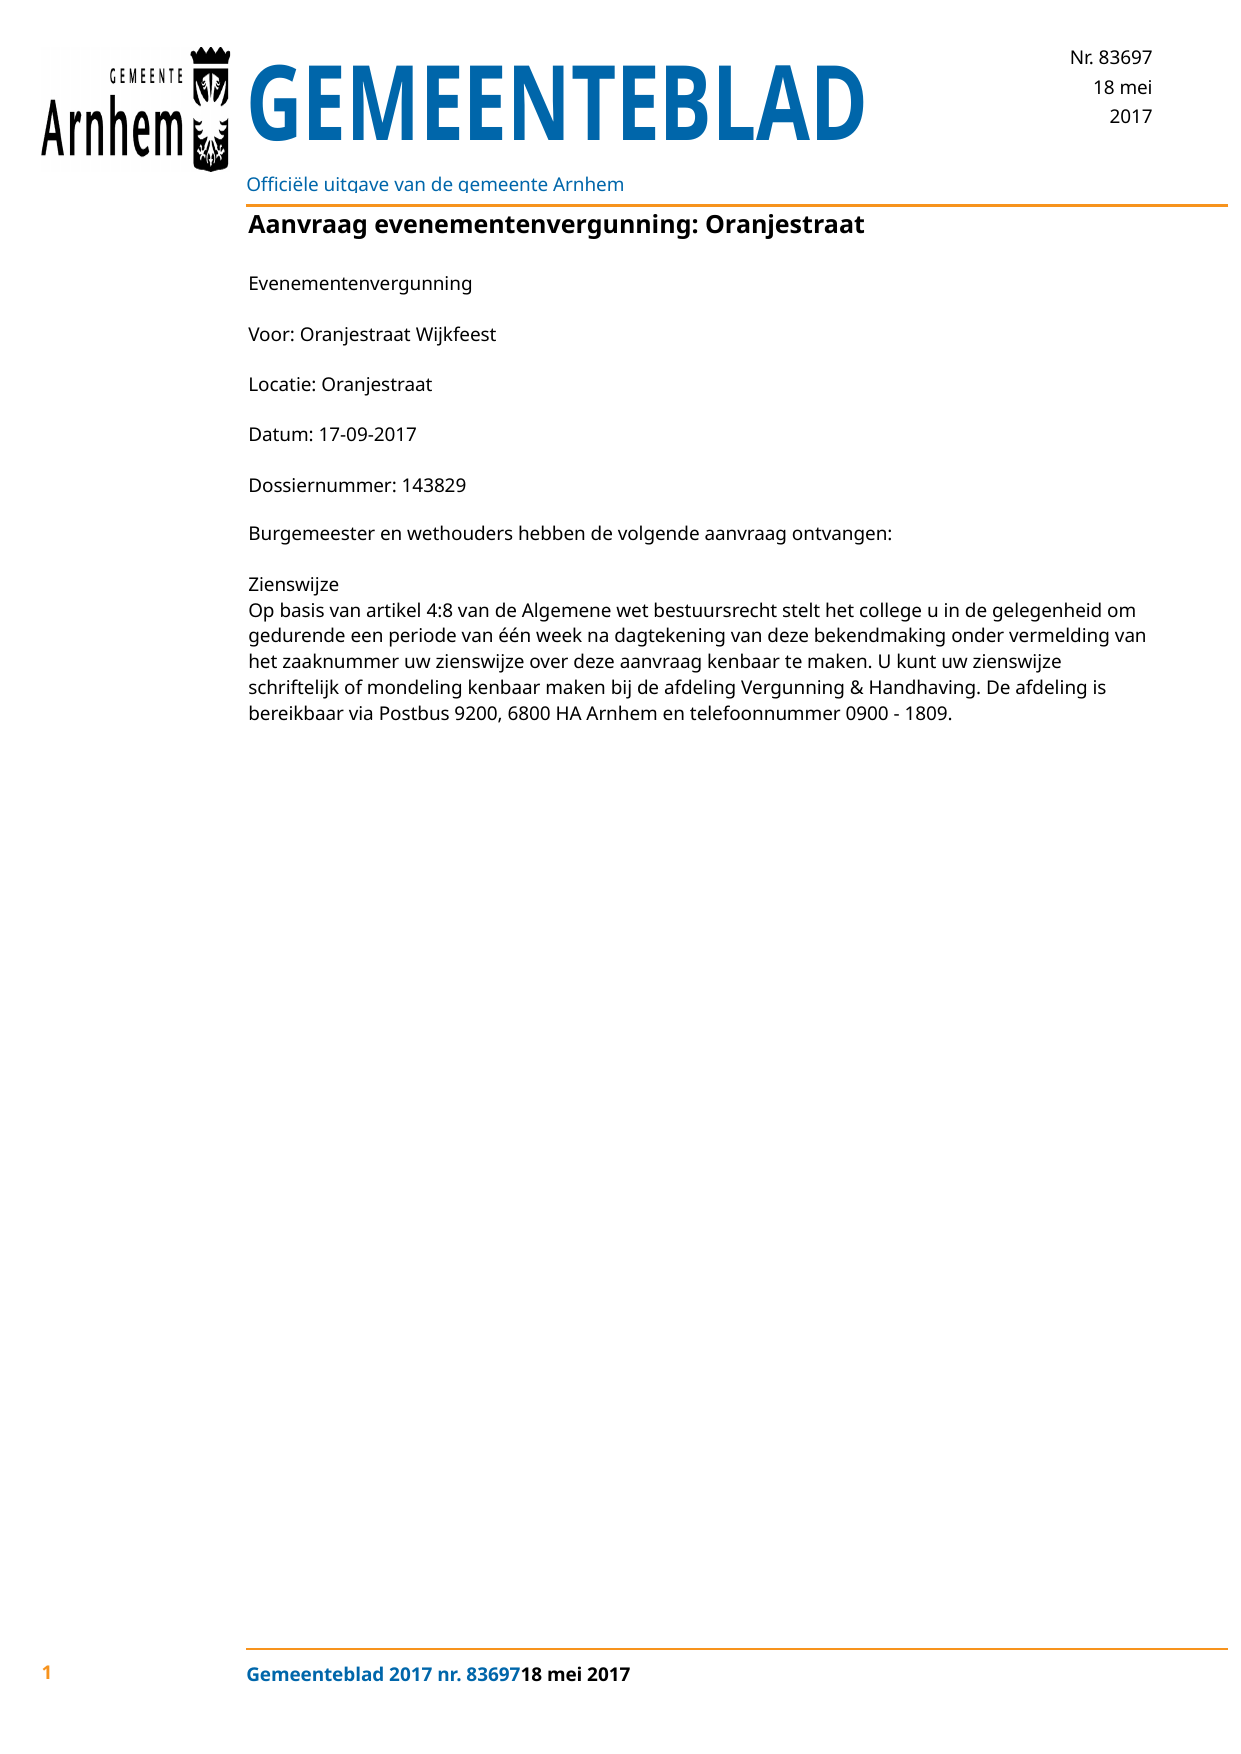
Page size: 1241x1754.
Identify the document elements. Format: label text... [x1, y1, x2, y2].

text Datum: 17-09-2017 [248, 422, 1152, 447]
text Zienswijze [248, 571, 1152, 597]
text Op basis van artikel 4:8 van de Algemene wet bestuursrecht stelt het college u in de gelegenheid om gedurende een periode van één week na dagtekening van deze bekendmaking onder vermelding van het zaaknummer uw zienswijze over deze aanvraag kenbaar te maken. U kunt uw zienswijze schriftelijk of mondeling kenbaar maken bij de afdeling Vergunning & Handhaving. De afdeling is bereikbaar via Postbus 9200, 6800 HA Arnhem en telefoonnummer 0900 - 1809. [248, 597, 1152, 726]
text Voor: Oranjestraat Wijkfeest [248, 321, 1152, 346]
picture [41, 47, 231, 172]
text Evenementenvergunning [248, 270, 1152, 296]
text Locatie: Oranjestraat [248, 371, 1152, 397]
text Aanvraag evenementenvergunning: Oranjestraat [248, 207, 1152, 241]
text Burgemeester en wethouders hebben de volgende aanvraag ontvangen: [248, 520, 1152, 546]
text Dossiernummer: 143829 [248, 472, 1152, 498]
